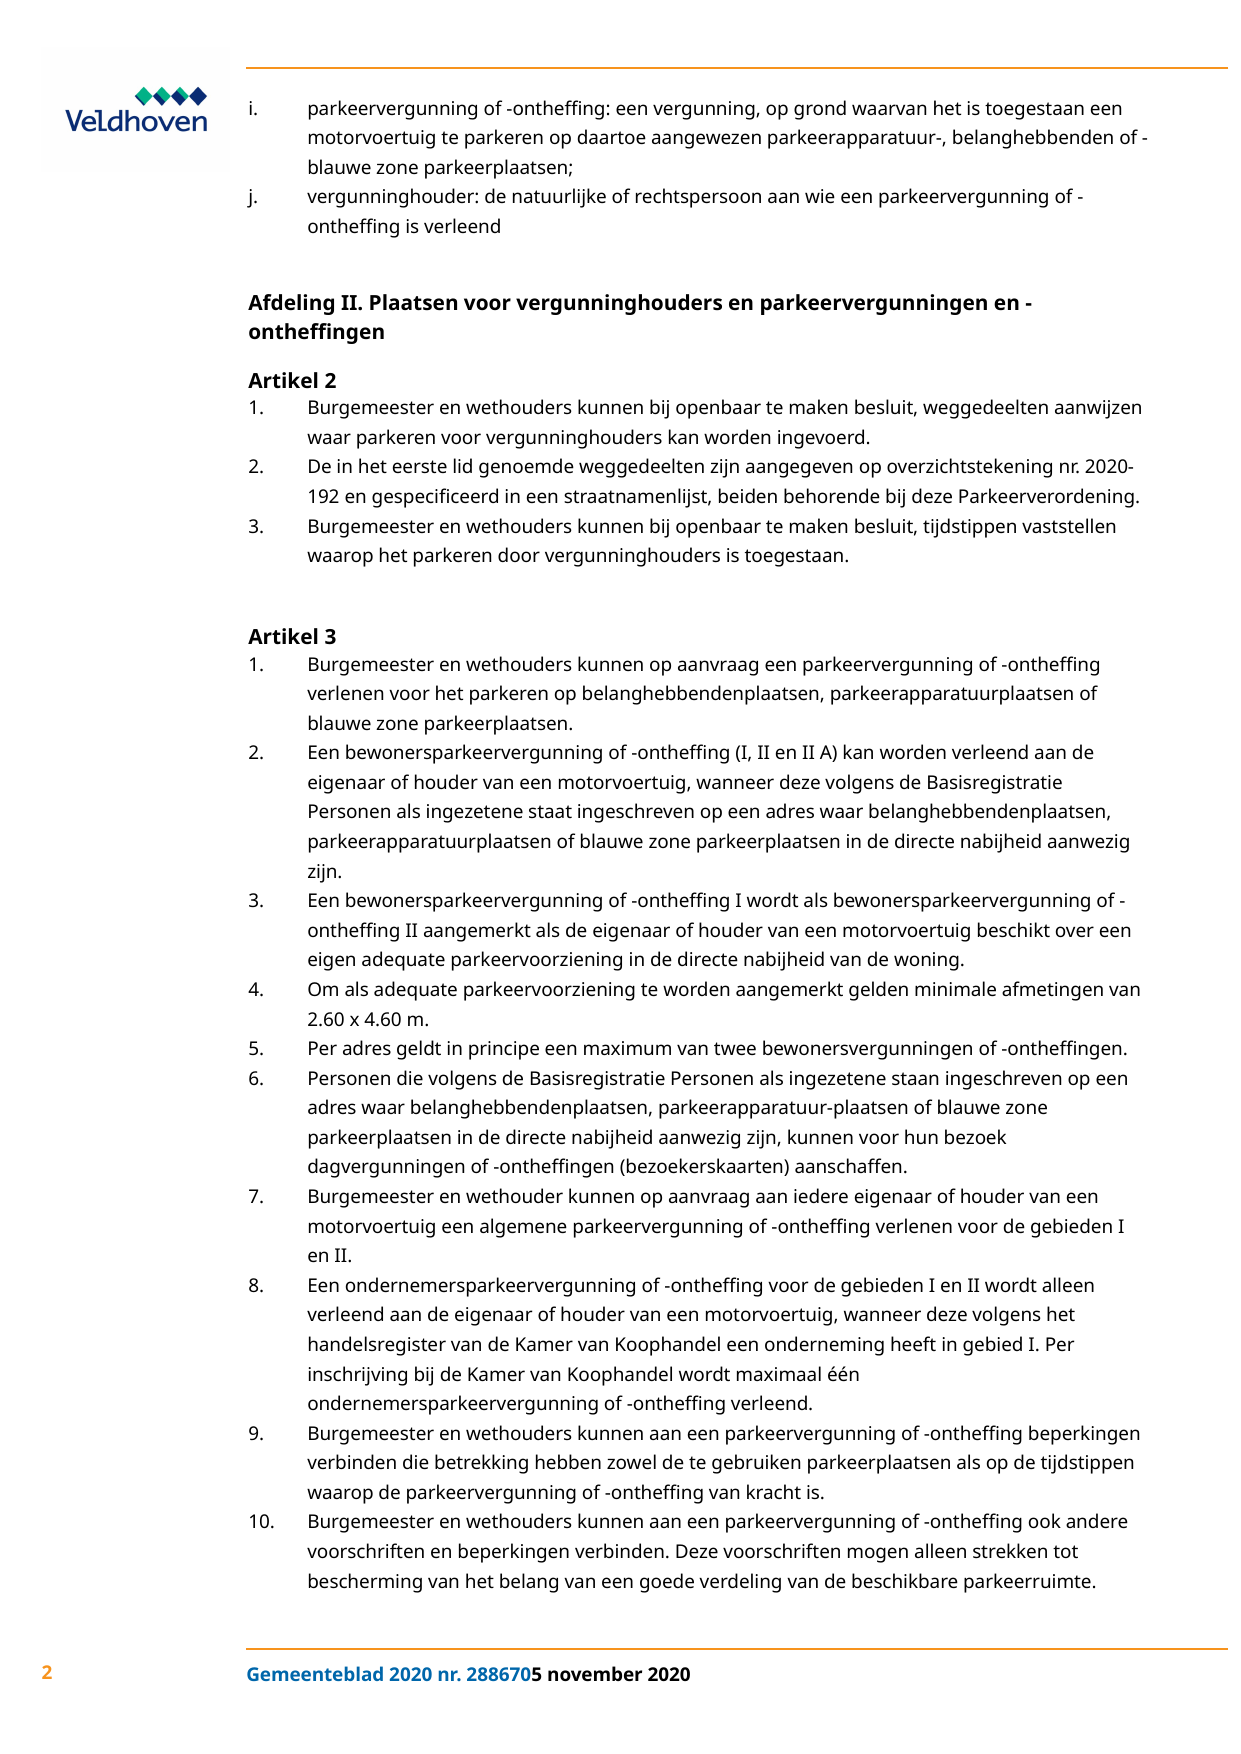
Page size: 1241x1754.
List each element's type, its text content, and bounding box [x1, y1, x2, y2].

list Burgemeester en wethouder kunnen op aanvraag aan iedere eigenaar of houder van een motorvoertuig een algemene parkeervergunning of -ontheffing verlenen voor de gebieden I en II. [248, 1183, 1152, 1268]
list Burgemeester en wethouders kunnen aan een parkeervergunning of -ontheffing beperkingen verbinden die betrekking hebben zowel de te gebruiken parkeerplaatsen als op de tijdstippen waarop de parkeervergunning of -ontheffing van kracht is. [248, 1420, 1152, 1505]
list Burgemeester en wethouders kunnen op aanvraag een parkeervergunning of -ontheffing verlenen voor het parkeren op belanghebbendenplaatsen, parkeerapparatuurplaatsen of blauwe zone parkeerplaatsen. [248, 651, 1152, 736]
list Burgemeester en wethouders kunnen aan een parkeervergunning of -ontheffing ook andere voorschriften en beperkingen verbinden. Deze voorschriften mogen alleen strekken tot bescherming van het belang van een goede verdeling van de beschikbare parkeerruimte. [248, 1509, 1152, 1594]
list Een ondernemersparkeervergunning of -ontheffing voor de gebieden I en II wordt alleen verleend aan de eigenaar of houder van een motorvoertuig, wanneer deze volgens het handelsregister van de Kamer van Koophandel een onderneming heeft in gebied I. Per inschrijving bij de Kamer van Koophandel wordt maximaal één ondernemersparkeervergunning of -ontheffing verleend. [248, 1272, 1152, 1416]
list parkeervergunning of -ontheffing: een vergunning, op grond waarvan het is toegestaan een motorvoertuig te parkeren op daartoe aangewezen parkeerapparatuur-, belanghebbenden of -blauwe zone parkeerplaatsen; [248, 95, 1152, 180]
list Burgemeester en wethouders kunnen bij openbaar te maken besluit, weggedeelten aanwijzen waar parkeren voor vergunninghouders kan worden ingevoerd. [248, 394, 1152, 450]
list Een bewonersparkeervergunning of -ontheffing (I, II en II A) kan worden verleend aan de eigenaar of houder van een motorvoertuig, wanneer deze volgens de Basisregistratie Personen als ingezetene staat ingeschreven op een adres waar belanghebbendenplaatsen, parkeerapparatuurplaatsen of blauwe zone parkeerplaatsen in de directe nabijheid aanwezig zijn. [248, 739, 1152, 884]
list Personen die volgens de Basisregistratie Personen als ingezetene staan ingeschreven op een adres waar belanghebbendenplaatsen, parkeerapparatuur-plaatsen of blauwe zone parkeerplaatsen in de directe nabijheid aanwezig zijn, kunnen voor hun bezoek dagvergunningen of -ontheffingen (bezoekerskaarten) aanschaffen. [248, 1065, 1152, 1179]
text Afdeling II. Plaatsen voor vergunninghouders en parkeervergunningen en -ontheffingen [248, 288, 1152, 345]
list Burgemeester en wethouders kunnen bij openbaar te maken besluit, tijdstippen vaststellen waarop het parkeren door vergunninghouders is toegestaan. [248, 513, 1152, 568]
list Om als adequate parkeervoorziening te worden aangemerkt gelden minimale afmetingen van 2.60 x 4.60 m. [248, 976, 1152, 1032]
list Per adres geldt in principe een maximum van twee bewonersvergunningen of -ontheffingen. [248, 1035, 1152, 1061]
text Artikel 2 [248, 366, 1152, 394]
picture [41, 47, 231, 172]
text Artikel 3 [248, 622, 1152, 651]
list vergunninghouder: de natuurlijke of rechtspersoon aan wie een parkeervergunning of -ontheffing is verleend [248, 183, 1152, 239]
list Een bewonersparkeervergunning of -ontheffing I wordt als bewonersparkeervergunning of -ontheffing II aangemerkt als de eigenaar of houder van een motorvoertuig beschikt over een eigen adequate parkeervoorziening in de directe nabijheid van de woning. [248, 887, 1152, 972]
list De in het eerste lid genoemde weggedeelten zijn aangegeven op overzichtstekening nr. 2020-192 en gespecificeerd in een straatnamenlijst, beiden behorende bij deze Parkeerverordening. [248, 454, 1152, 509]
